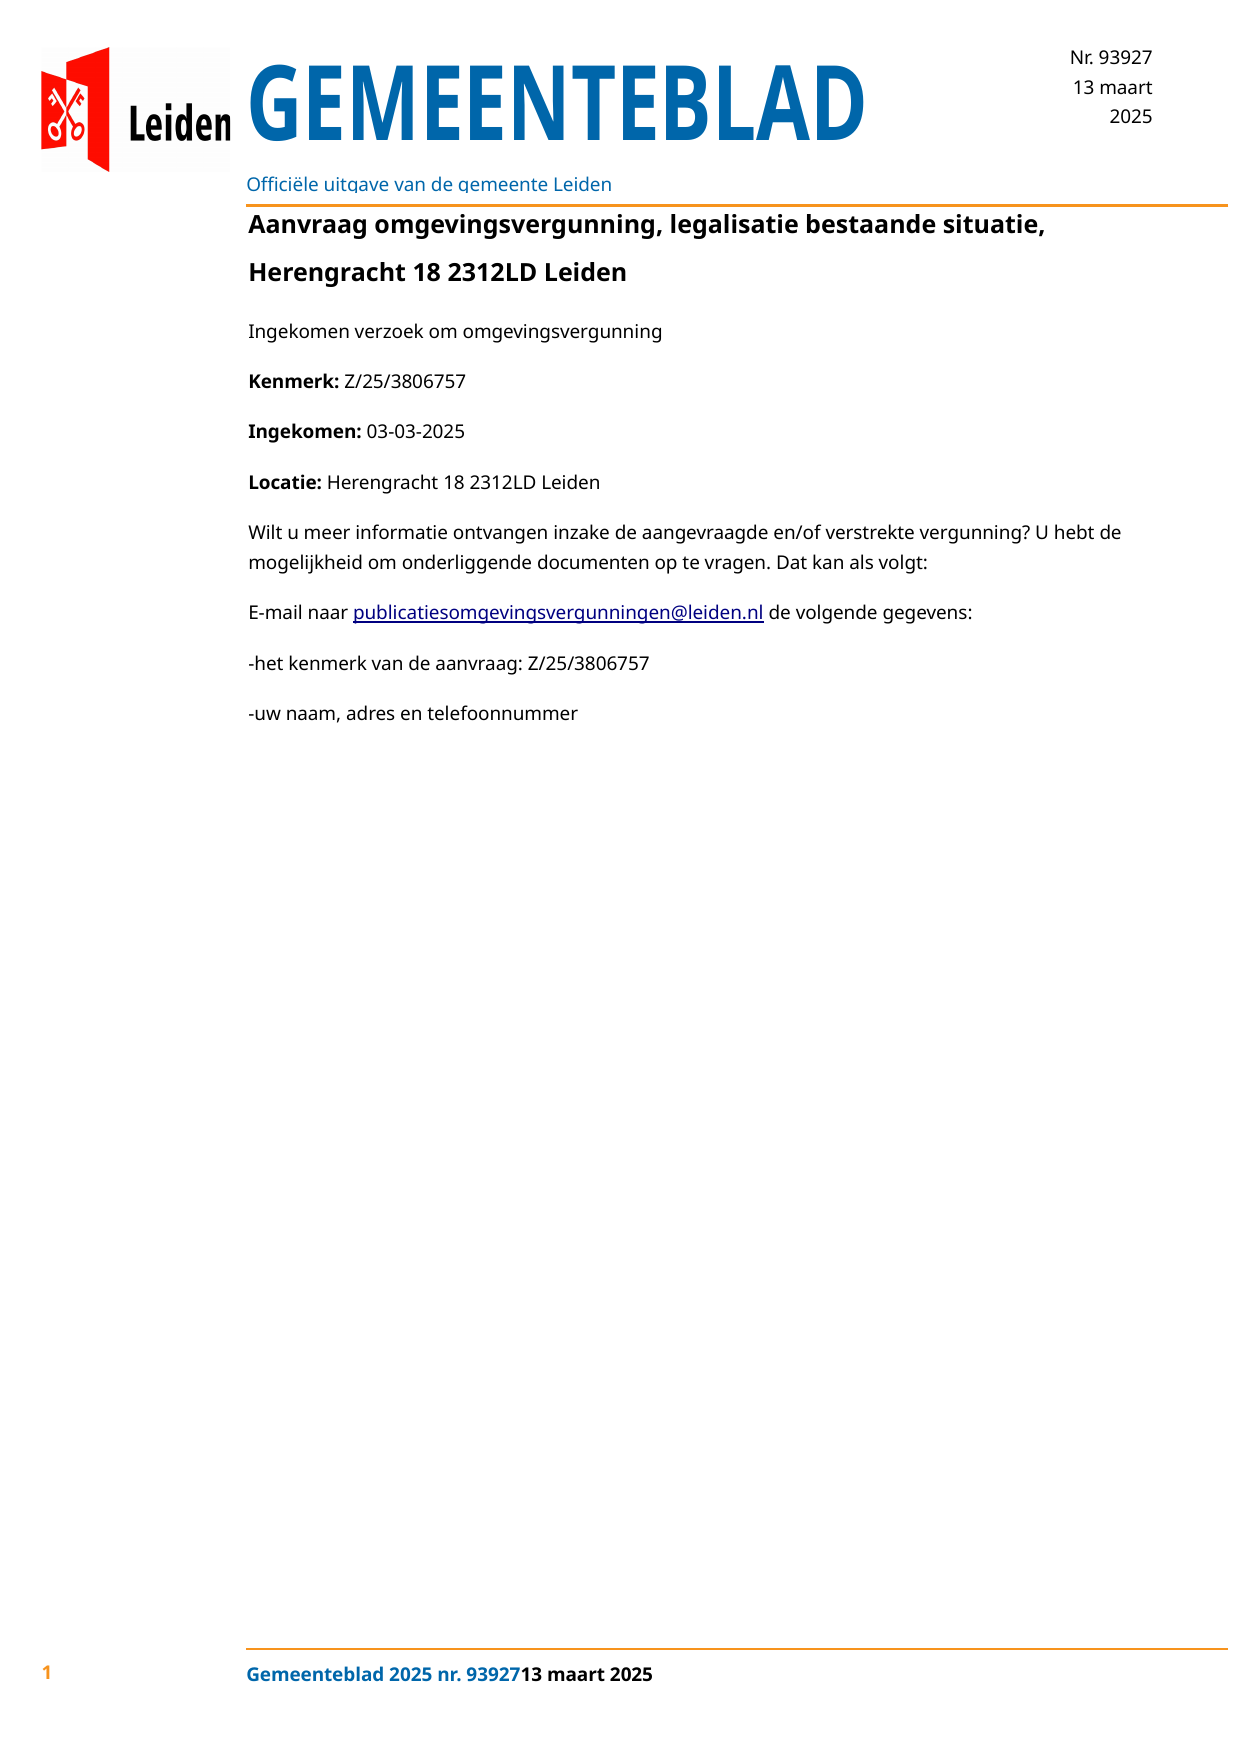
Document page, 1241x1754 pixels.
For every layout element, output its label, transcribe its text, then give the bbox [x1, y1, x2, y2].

picture [41, 47, 231, 172]
text Ingekomen: 03-03-2025 [248, 419, 1152, 444]
text Ingekomen verzoek om omgevingsvergunning [248, 318, 1152, 344]
text -uw naam, adres en telefoonnummer [248, 700, 1152, 726]
text E-mail naar publicatiesomgevingsvergunningen@leiden.nl de volgende gegevens: [248, 599, 1152, 625]
text -het kenmerk van de aanvraag: Z/25/3806757 [248, 650, 1152, 676]
text Aanvraag omgevingsvergunning, legalisatie bestaande situatie, Herengracht 18 2312LD Leiden [248, 207, 1152, 288]
text Wilt u meer informatie ontvangen inzake de aangevraagde en/of verstrekte vergunning? U hebt de mogelijkheid om onderliggende documenten op te vragen. Dat kan als volgt: [248, 519, 1152, 575]
text Locatie: Herengracht 18 2312LD Leiden [248, 469, 1152, 495]
text Kenmerk: Z/25/3806757 [248, 368, 1152, 394]
